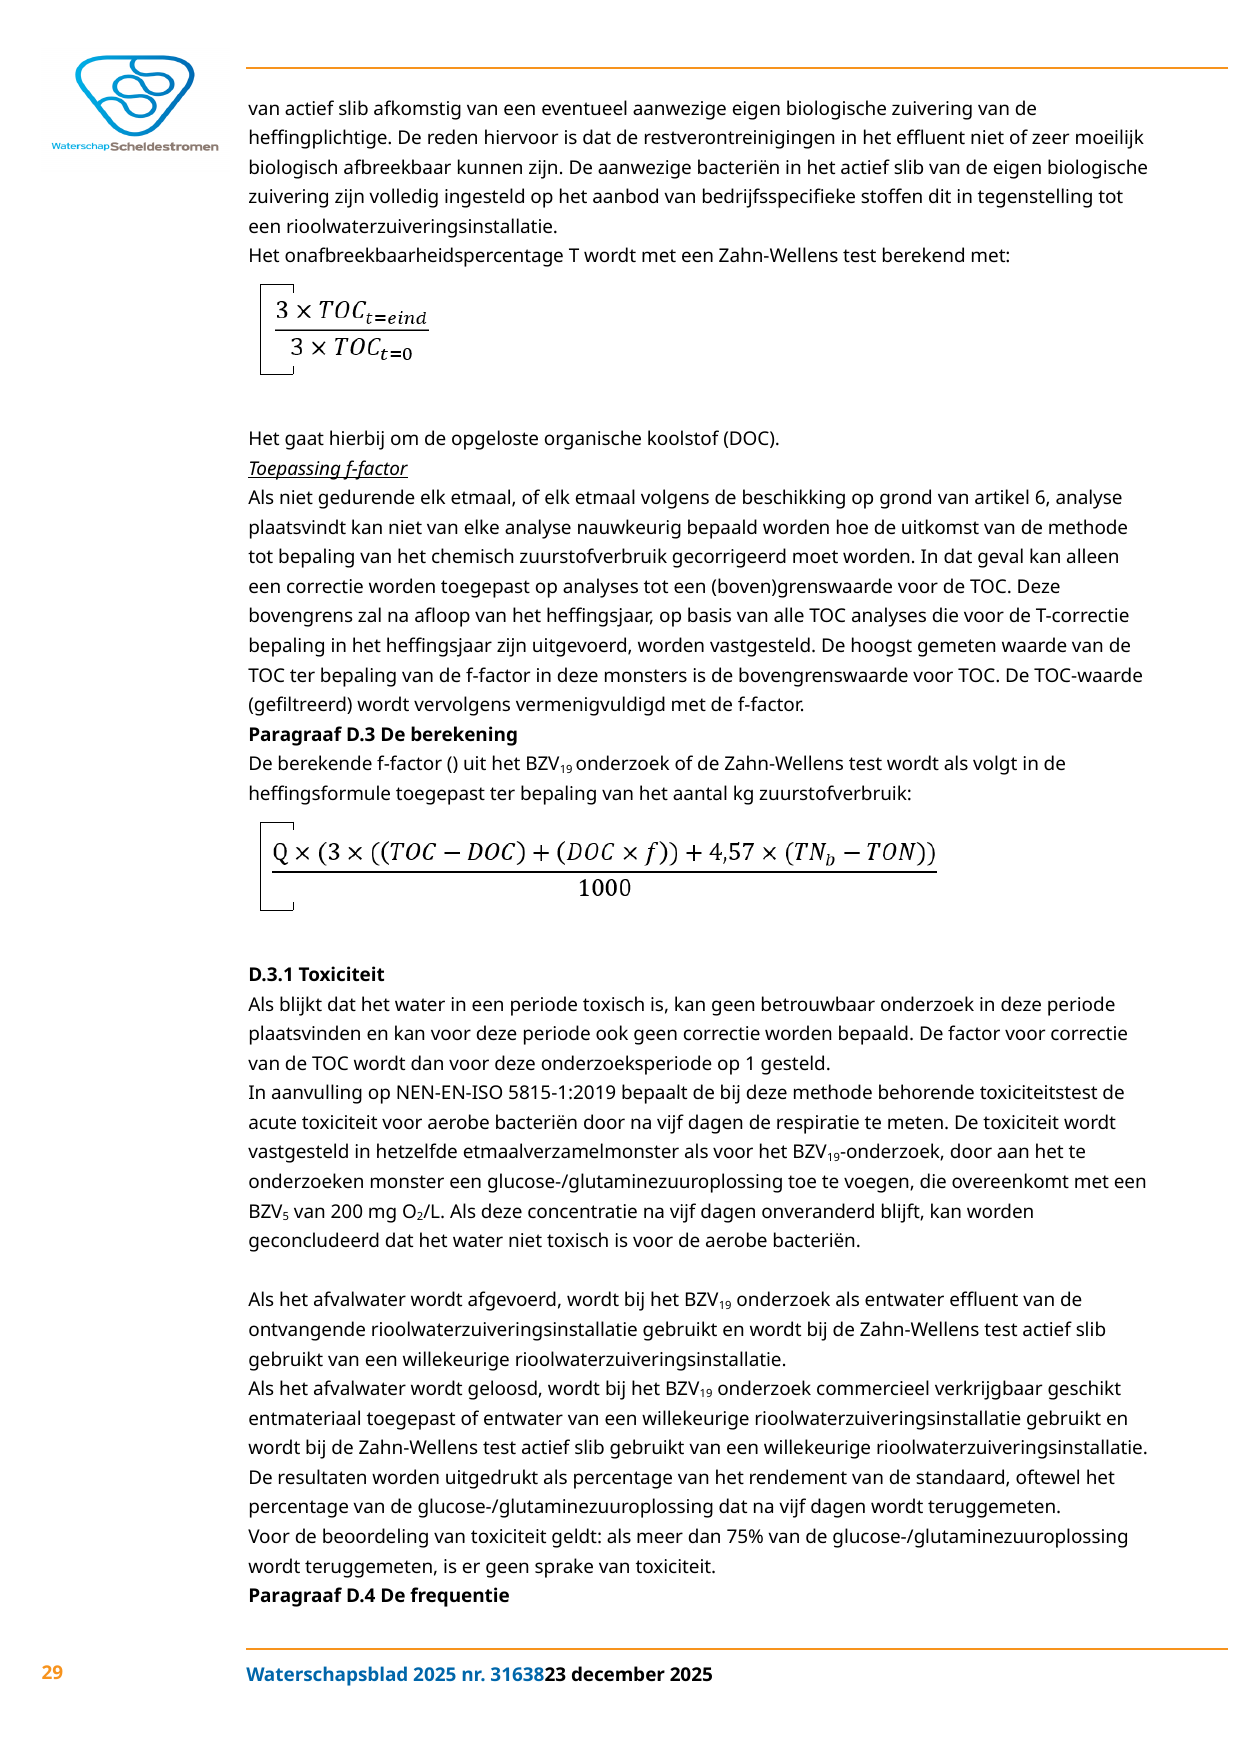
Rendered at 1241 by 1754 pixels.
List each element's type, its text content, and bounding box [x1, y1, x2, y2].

text van actief slib afkomstig van een eventueel aanwezige eigen biologische zuivering van de heffingplichtige. De reden hiervoor is dat de restverontreinigingen in het effluent niet of zeer moeilijk biologisch afbreekbaar kunnen zijn. De aanwezige bacteriën in het actief slib van de eigen biologische zuivering zijn volledig ingesteld op het aanbod van bedrijfsspecifieke stoffen dit in tegenstelling tot een rioolwaterzuiveringsinstallatie. [248, 95, 1152, 239]
picture [268, 293, 447, 366]
text In aanvulling op NEN-EN-ISO 5815-1:2019 bepaalt de bij deze methode behorende toxiciteitstest de acute toxiciteit voor aerobe bacteriën door na vijf dagen de respiratie te meten. De toxiciteit wordt vastgesteld in hetzelfde etmaalverzamelmonster als voor het BZV19-onderzoek, door aan het te onderzoeken monster een glucose-/glutaminezuuroplossing toe te voegen, die overeenkomt met een BZV5 van 200 mg O2/L. Als deze concentratie na vijf dagen onveranderd blijft, kan worden geconcludeerd dat het water niet toxisch is voor de aerobe bacteriën. [248, 1079, 1152, 1253]
text De berekende f-factor () uit het BZV19 onderzoek of de Zahn-Wellens test wordt als volgt in de heffingsformule toegepast ter bepaling van het aantal kg zuurstofverbruik: [248, 751, 1152, 806]
text Paragraaf D.3 De berekening [248, 721, 1152, 747]
text Paragraaf D.4 De frequentie [248, 1582, 1152, 1608]
picture [41, 47, 231, 172]
text Als het afvalwater wordt geloosd, wordt bij het BZV19 onderzoek commercieel verkrijgbaar geschikt entmateriaal toegepast of entwater van een willekeurige rioolwaterzuiveringsinstallatie gebruikt en wordt bij de Zahn-Wellens test actief slib gebruikt van een willekeurige rioolwaterzuiveringsinstallatie. [248, 1375, 1152, 1460]
text Als niet gedurende elk etmaal, of elk etmaal volgens de beschikking op grond van artikel 6, analyse plaatsvindt kan niet van elke analyse nauwkeurig bepaald worden hoe de uitkomst van de methode tot bepaling van het chemisch zuurstofverbruik gecorrigeerd moet worden. In dat geval kan alleen een correctie worden toegepast op analyses tot een (boven)grenswaarde voor de TOC. Deze bovengrens zal na afloop van het heffingsjaar, op basis van alle TOC analyses die voor de T-correctie bepaling in het heffingsjaar zijn uitgevoerd, worden vastgesteld. De hoogst gemeten waarde van de TOC ter bepaling van de f-factor in deze monsters is de bovengrenswaarde voor TOC. De TOC-waarde (gefiltreerd) wordt vervolgens vermenigvuldigd met de f-factor. [248, 484, 1152, 717]
text Toepassing f-factor [248, 455, 1152, 480]
text Als het afvalwater wordt afgevoerd, wordt bij het BZV19 onderzoek als entwater effluent van de ontvangende rioolwaterzuiveringsinstallatie gebruikt en wordt bij de Zahn-Wellens test actief slib gebruikt van een willekeurige rioolwaterzuiveringsinstallatie. [248, 1287, 1152, 1372]
text Voor de beoordeling van toxiciteit geldt: als meer dan 75% van de glucose-/glutaminezuuroplossing wordt teruggemeten, is er geen sprake van toxiciteit. [248, 1523, 1152, 1579]
text D.3.1 Toxiciteit [248, 961, 1152, 987]
text Als blijkt dat het water in een periode toxisch is, kan geen betrouwbaar onderzoek in deze periode plaatsvinden en kan voor deze periode ook geen correctie worden bepaald. De factor voor correctie van de TOC wordt dan voor deze onderzoeksperiode op 1 gesteld. [248, 991, 1152, 1076]
picture [268, 830, 948, 902]
text Het onafbreekbaarheidspercentage T wordt met een Zahn-Wellens test berekend met: [248, 243, 1152, 268]
text Het gaat hierbij om de opgeloste organische koolstof (DOC). [248, 425, 1152, 451]
text De resultaten worden uitgedrukt als percentage van het rendement van de standaard, oftewel het percentage van de glucose-/glutaminezuuroplossing dat na vijf dagen wordt teruggemeten. [248, 1464, 1152, 1519]
